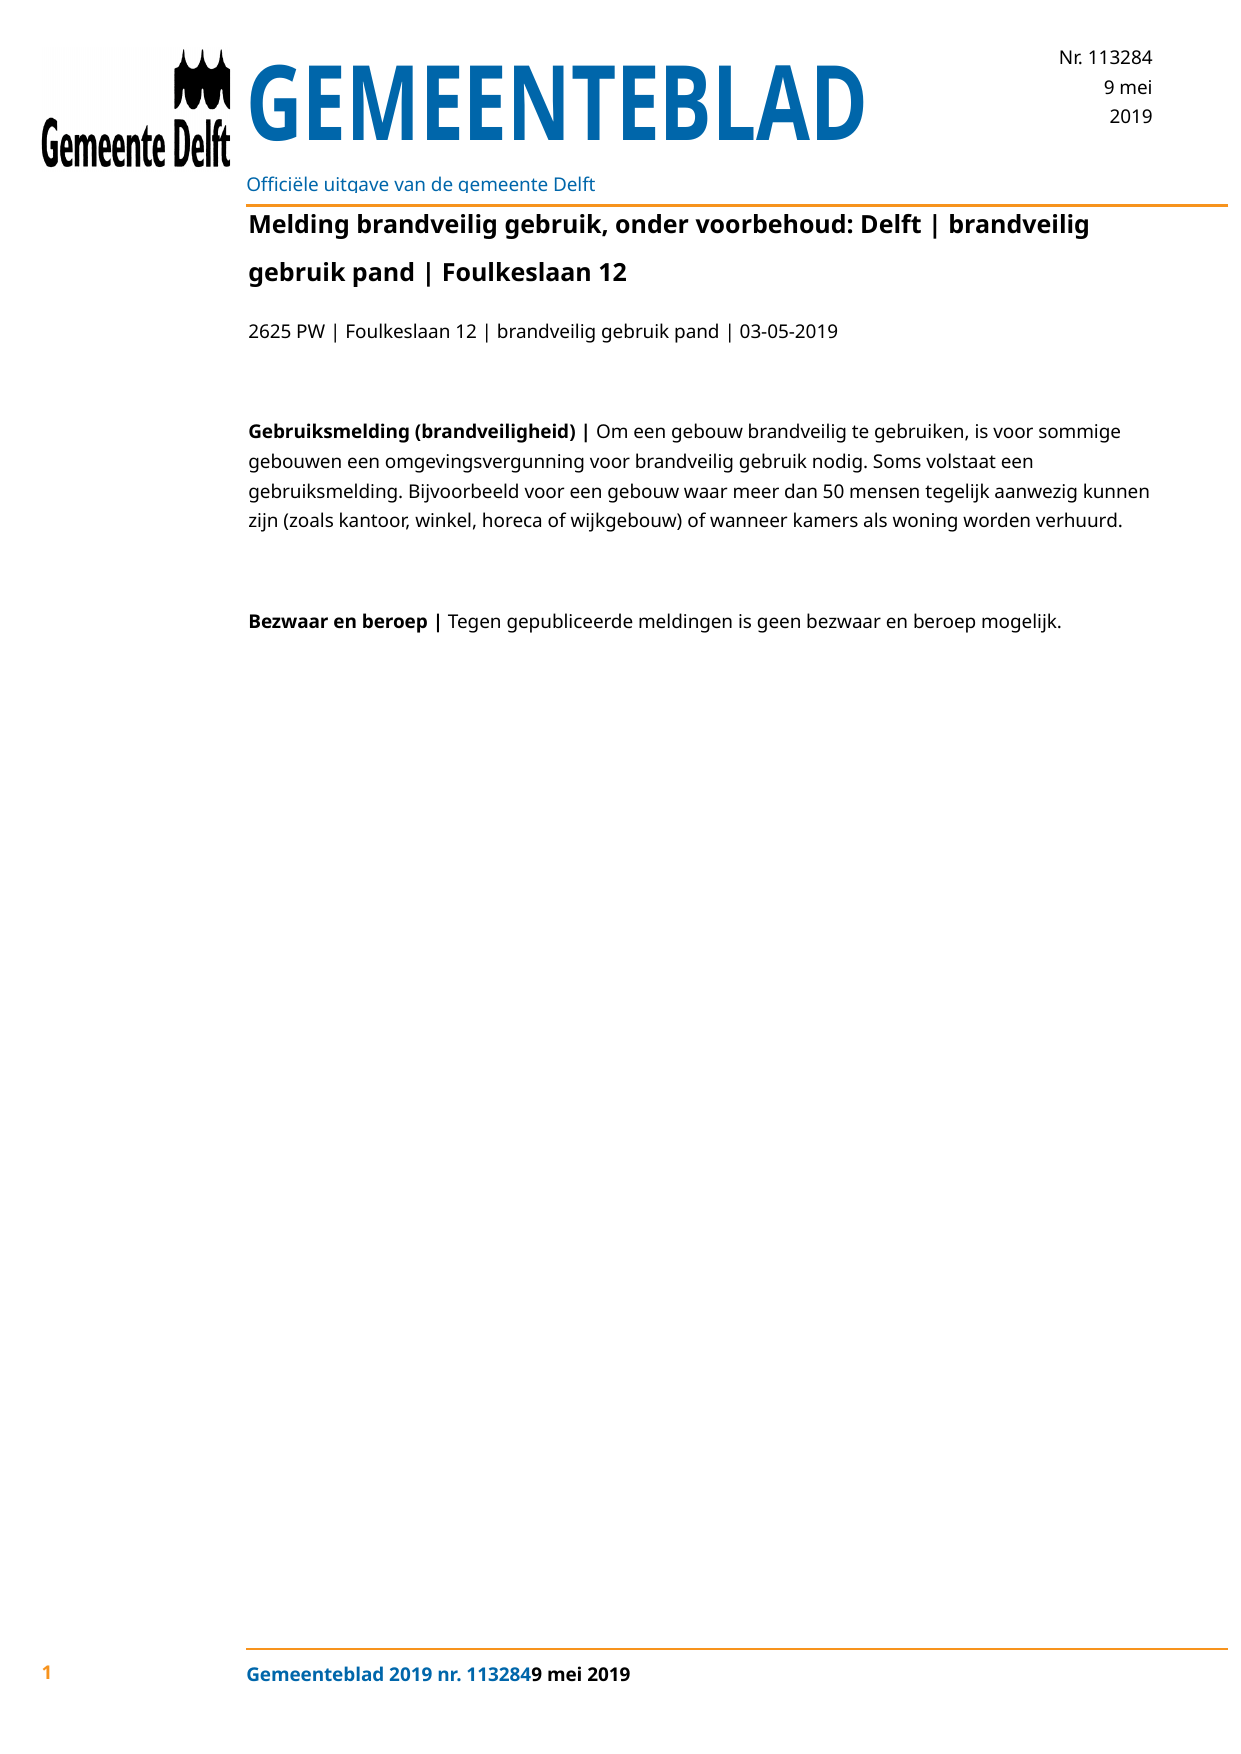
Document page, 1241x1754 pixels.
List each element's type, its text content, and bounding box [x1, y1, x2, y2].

text Gebruiksmelding (brandveiligheid) | Om een gebouw brandveilig te gebruiken, is voor sommige gebouwen een omgevingsvergunning voor brandveilig gebruik nodig. Soms volstaat een gebruiksmelding. Bijvoorbeeld voor een gebouw waar meer dan 50 mensen tegelijk aanwezig kunnen zijn (zoals kantoor, winkel, horeca of wijkgebouw) of wanneer kamers als woning worden verhuurd. [248, 419, 1152, 533]
picture [41, 47, 231, 172]
text Melding brandveilig gebruik, onder voorbehoud: Delft | brandveilig gebruik pand | Foulkeslaan 12 [248, 207, 1152, 288]
text Bezwaar en beroep | Tegen gepubliceerde meldingen is geen bezwaar en beroep mogelijk. [248, 608, 1152, 634]
text 2625 PW | Foulkeslaan 12 | brandveilig gebruik pand | 03-05-2019 [248, 318, 1152, 344]
